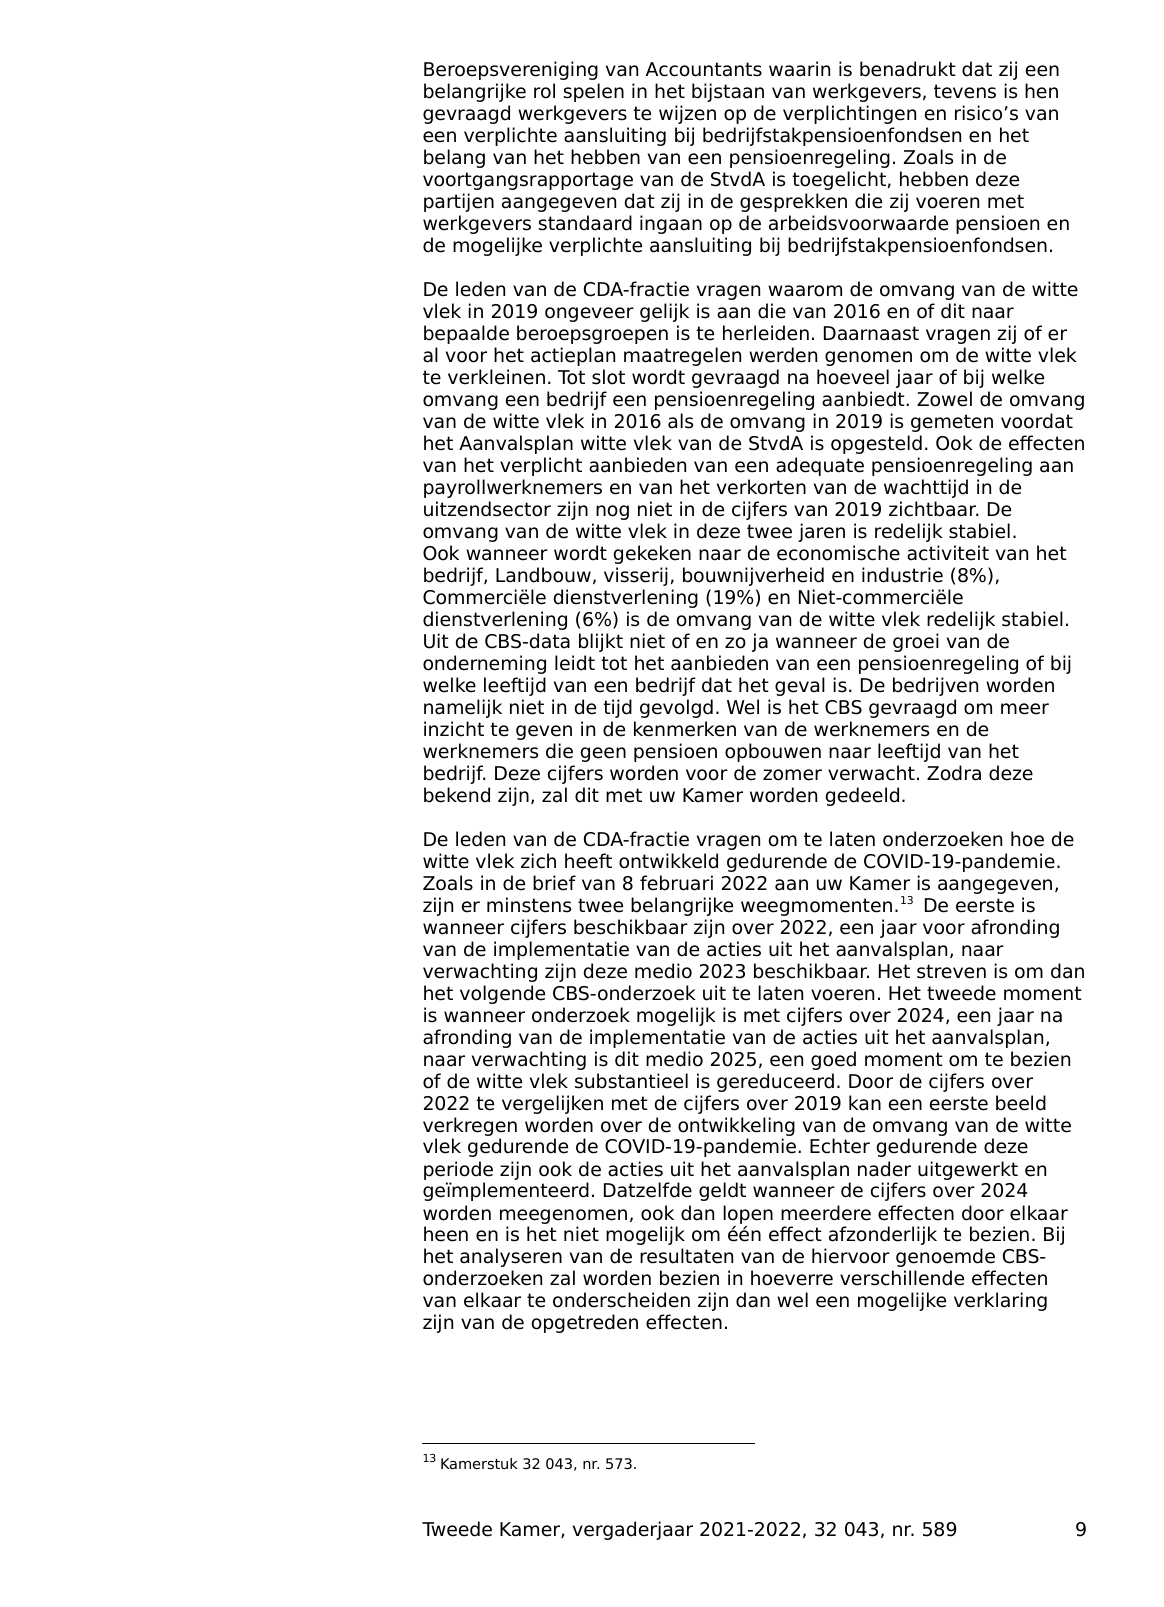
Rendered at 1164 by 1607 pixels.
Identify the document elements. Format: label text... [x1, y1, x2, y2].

text De leden van de CDA-fractie vragen om te laten onderzoeken hoe de witte vlek zich heeft ontwikkeld gedurende de COVID-19-pandemie. Zoals in de brief van 8 februari 2022 aan uw Kamer is aangegeven, zijn er minstens twee belangrijke weegmomenten. De eerste is wanneer cijfers beschikbaar zijn over 2022, een jaar voor afronding van de implementatie van de acties uit het aanvalsplan, naar verwachting zijn deze medio 2023 beschikbaar. Het streven is om dan het volgende CBS-onderzoek uit te laten voeren. Het tweede moment is wanneer onderzoek mogelijk is met cijfers over 2024, een jaar na afronding van de implementatie van de acties uit het aanvalsplan, naar verwachting is dit medio 2025, een goed moment om te bezien of de witte vlek substantieel is gereduceerd. Door de cijfers over 2022 te vergelijken met de cijfers over 2019 kan een eerste beeld verkregen worden over de ontwikkeling van de omvang van de witte vlek gedurende de COVID-19-pandemie. Echter gedurende deze periode zijn ook de acties uit het aanvalsplan nader uitgewerkt en geïmplementeerd. Datzelfde geldt wanneer de cijfers over 2024 worden meegenomen, ook dan lopen meerdere effecten door elkaar heen en is het niet mogelijk om één effect afzonderlijk te bezien. Bij het analyseren van de resultaten van de hiervoor genoemde CBS-onderzoeken zal worden bezien in hoeverre verschillende effecten van elkaar te onderscheiden zijn dan wel een mogelijke verklaring zijn van de opgetreden effecten. [422, 829, 1087, 1334]
text Kamerstuk 32 043, nr. 573. [422, 1452, 1087, 1474]
text Beroepsvereniging van Accountants waarin is benadrukt dat zij een belangrijke rol spelen in het bijstaan van werkgevers, tevens is hen gevraagd werkgevers te wijzen op de verplichtingen en risico’s van een verplichte aansluiting bij bedrijfstakpensioenfondsen en het belang van het hebben van een pensioenregeling. Zoals in de voortgangsrapportage van de StvdA is toegelicht, hebben deze partijen aangegeven dat zij in de gesprekken die zij voeren met werkgevers standaard ingaan op de arbeidsvoorwaarde pensioen en de mogelijke verplichte aansluiting bij bedrijfstakpensioenfondsen. [422, 59, 1087, 257]
text Ook wanneer wordt gekeken naar de economische activiteit van het bedrijf, Landbouw, visserij, bouwnijverheid en industrie (8%), Commerciële dienstverlening (19%) en Niet-commerciële dienstverlening (6%) is de omvang van de witte vlek redelijk stabiel. Uit de CBS-data blijkt niet of en zo ja wanneer de groei van de onderneming leidt tot het aanbieden van een pensioenregeling of bij welke leeftijd van een bedrijf dat het geval is. De bedrijven worden namelijk niet in de tijd gevolgd. Wel is het CBS gevraagd om meer inzicht te geven in de kenmerken van de werknemers en de werknemers die geen pensioen opbouwen naar leeftijd van het bedrijf. Deze cijfers worden voor de zomer verwacht. Zodra deze bekend zijn, zal dit met uw Kamer worden gedeeld. [422, 543, 1087, 807]
text De leden van de CDA-fractie vragen waarom de omvang van de witte vlek in 2019 ongeveer gelijk is aan die van 2016 en of dit naar bepaalde beroepsgroepen is te herleiden. Daarnaast vragen zij of er al voor het actieplan maatregelen werden genomen om de witte vlek te verkleinen. Tot slot wordt gevraagd na hoeveel jaar of bij welke omvang een bedrijf een pensioenregeling aanbiedt. Zowel de omvang van de witte vlek in 2016 als de omvang in 2019 is gemeten voordat het Aanvalsplan witte vlek van de StvdA is opgesteld. Ook de effecten van het verplicht aanbieden van een adequate pensioenregeling aan payrollwerknemers en van het verkorten van de wachttijd in de uitzendsector zijn nog niet in de cijfers van 2019 zichtbaar. De omvang van de witte vlek in deze twee jaren is redelijk stabiel. [422, 279, 1087, 543]
